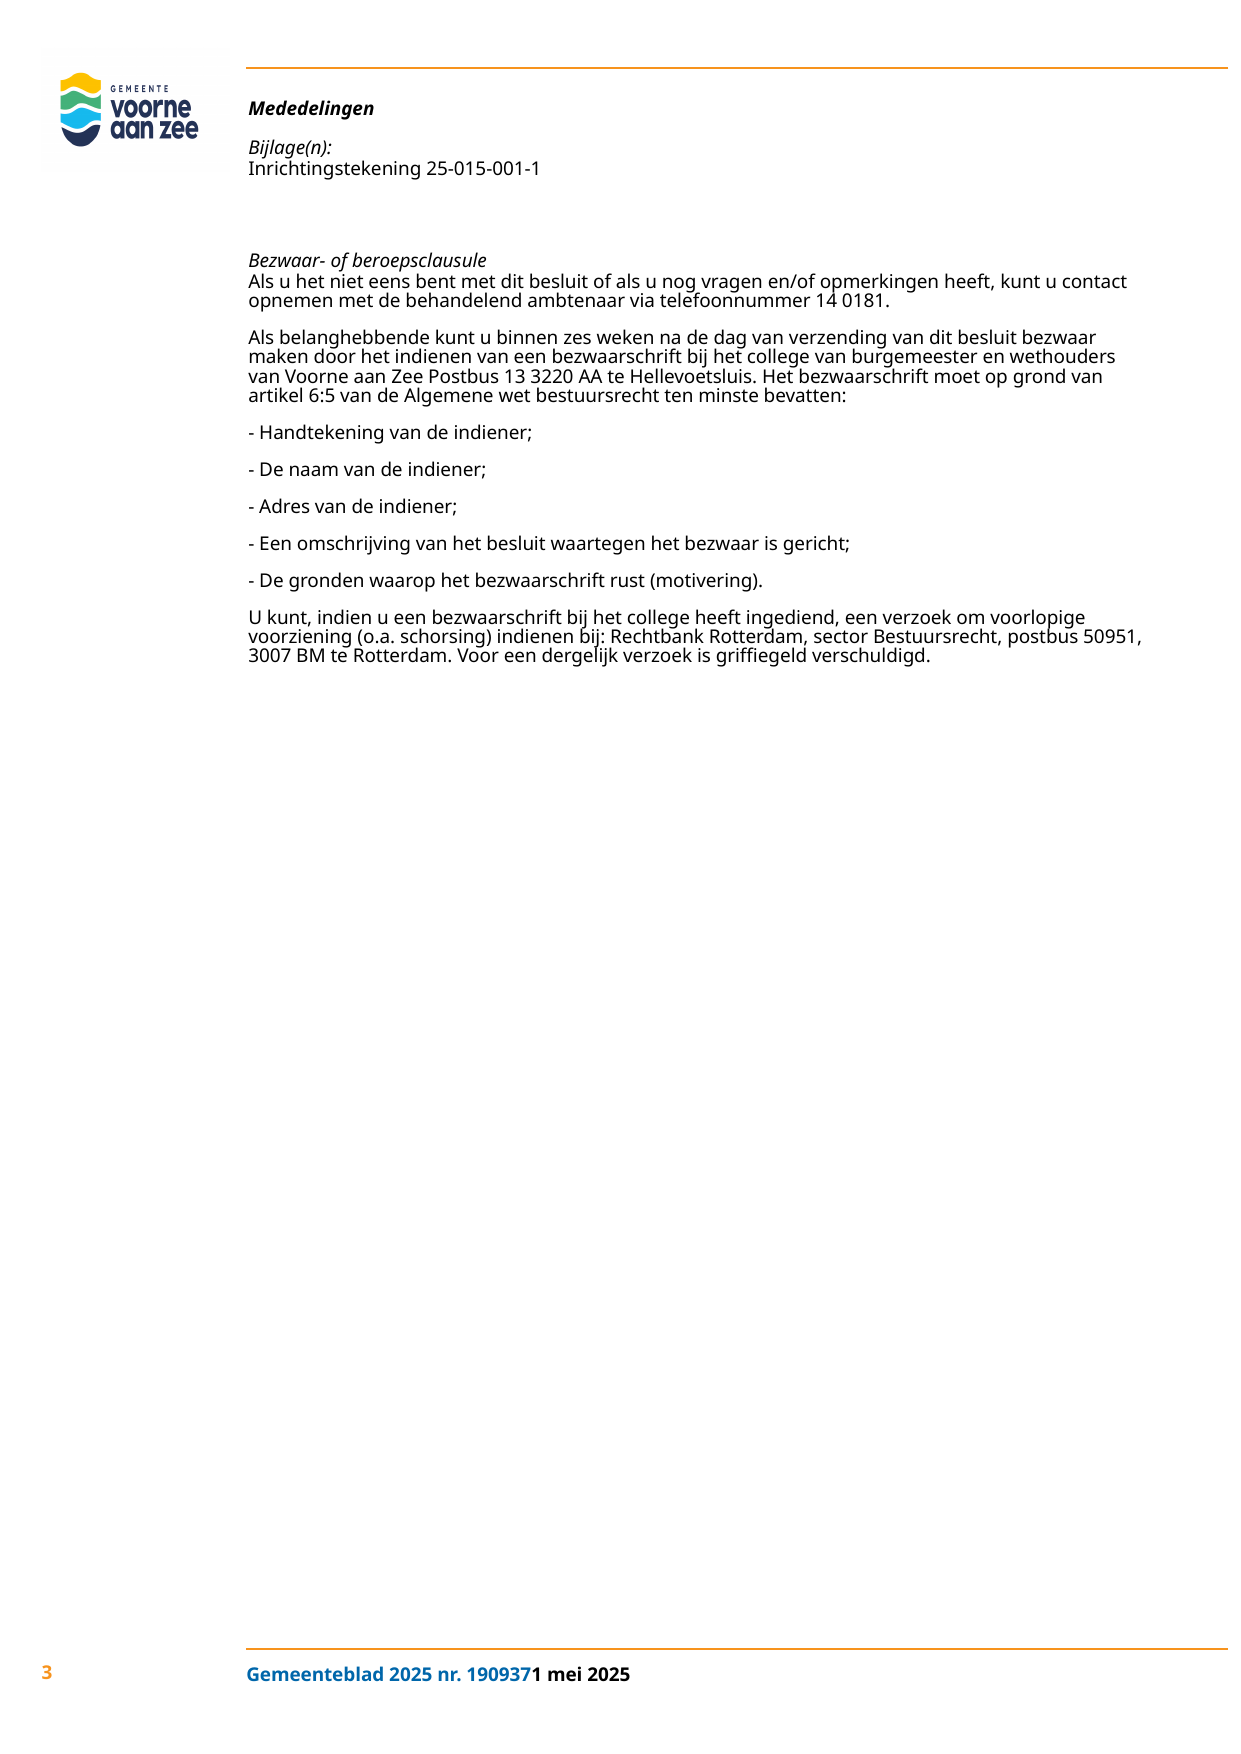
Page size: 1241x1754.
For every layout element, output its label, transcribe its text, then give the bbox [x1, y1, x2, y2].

text Als u het niet eens bent met dit besluit of als u nog vragen en/of opmerkingen heeft, kunt u contact opnemen met de behandelend ambtenaar via telefoonnummer 14 0181. [248, 273, 1152, 312]
text - Handtekening van de indiener; [248, 424, 1152, 443]
text Inrichtingstekening 25-015-001-1 [248, 160, 1152, 179]
text - De naam van de indiener; [248, 461, 1152, 480]
picture [41, 47, 231, 172]
text Mededelingen [248, 95, 1152, 121]
text Als belanghebbende kunt u binnen zes weken na de dag van verzending van dit besluit bezwaar maken door het indienen van een bezwaarschrift bij het college van burgemeester en wethouders van Voorne aan Zee Postbus 13 3220 AA te Hellevoetsluis. Het bezwaarschrift moet op grond van artikel 6:5 van de Algemene wet bestuursrecht ten minste bevatten: [248, 329, 1152, 406]
text - De gronden waarop het bezwaarschrift rust (motivering). [248, 572, 1152, 591]
text U kunt, indien u een bezwaarschrift bij het college heeft ingediend, een verzoek om voorlopige voorziening (o.a. schorsing) indienen bij: Rechtbank Rotterdam, sector Bestuursrecht, postbus 50951, 3007 BM te Rotterdam. Voor een dergelijk verzoek is griffiegeld verschuldigd. [248, 609, 1152, 667]
text - Adres van de indiener; [248, 498, 1152, 517]
text - Een omschrijving van het besluit waartegen het bezwaar is gericht; [248, 535, 1152, 554]
text Bezwaar- of beroepsclausule [248, 247, 1152, 273]
text Bijlage(n): [248, 134, 1152, 160]
